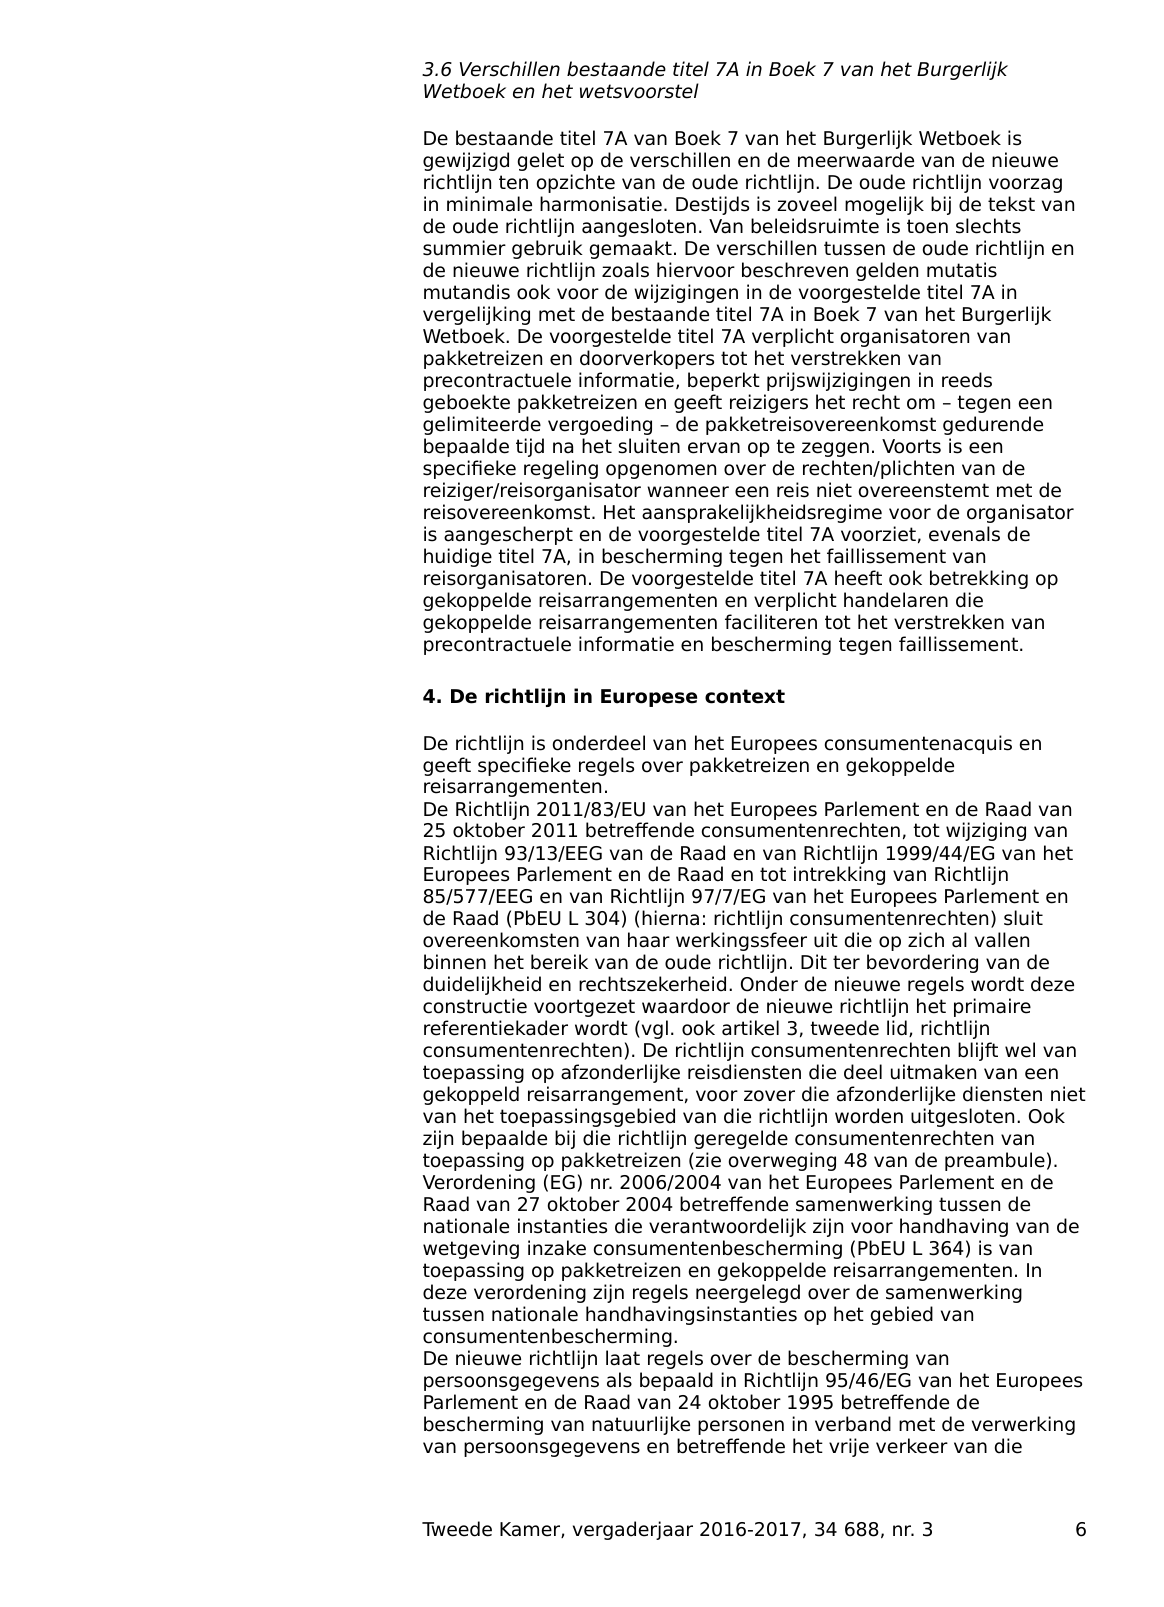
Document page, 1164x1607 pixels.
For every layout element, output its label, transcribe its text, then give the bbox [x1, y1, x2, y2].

subtitle 4. De richtlijn in Europese context [422, 686, 1087, 707]
text Verordening (EG) nr. 2006/2004 van het Europees Parlement en de Raad van 27 oktober 2004 betreffende samenwerking tussen de nationale instanties die verantwoordelijk zijn voor handhaving van de wetgeving inzake consumentenbescherming (PbEU L 364) is van toepassing op pakketreizen en gekoppelde reisarrangementen. In deze verordening zijn regels neergelegd over de samenwerking tussen nationale handhavingsinstanties op het gebied van consumentenbescherming. [422, 1172, 1087, 1348]
text De Richtlijn 2011/83/EU van het Europees Parlement en de Raad van 25 oktober 2011 betreffende consumentenrechten, tot wijziging van Richtlijn 93/13/EEG van de Raad en van Richtlijn 1999/44/EG van het Europees Parlement en de Raad en tot intrekking van Richtlijn 85/577/EEG en van Richtlijn 97/7/EG van het Europees Parlement en de Raad (PbEU L 304) (hierna: richtlijn consumentenrechten) sluit overeenkomsten van haar werkingssfeer uit die op zich al vallen binnen het bereik van de oude richtlijn. Dit ter bevordering van de duidelijkheid en rechtszekerheid. Onder de nieuwe regels wordt deze constructie voortgezet waardoor de nieuwe richtlijn het primaire referentiekader wordt (vgl. ook artikel 3, tweede lid, richtlijn consumentenrechten). De richtlijn consumentenrechten blijft wel van toepassing op afzonderlijke reisdiensten die deel uitmaken van een gekoppeld reisarrangement, voor zover die afzonderlijke diensten niet van het toepassingsgebied van die richtlijn worden uitgesloten. Ook zijn bepaalde bij die richtlijn geregelde consumentenrechten van toepassing op pakketreizen (zie overweging 48 van de preambule). [422, 798, 1087, 1172]
text De nieuwe richtlijn laat regels over de bescherming van persoonsgegevens als bepaald in Richtlijn 95/46/EG van het Europees Parlement en de Raad van 24 oktober 1995 betreffende de bescherming van natuurlijke personen in verband met de verwerking van persoonsgegevens en betreffende het vrije verkeer van die [422, 1348, 1087, 1458]
text De bestaande titel 7A van Boek 7 van het Burgerlijk Wetboek is gewijzigd gelet op de verschillen en de meerwaarde van de nieuwe richtlijn ten opzichte van de oude richtlijn. De oude richtlijn voorzag in minimale harmonisatie. Destijds is zoveel mogelijk bij de tekst van de oude richtlijn aangesloten. Van beleidsruimte is toen slechts summier gebruik gemaakt. De verschillen tussen de oude richtlijn en de nieuwe richtlijn zoals hiervoor beschreven gelden mutatis mutandis ook voor de wijzigingen in de voorgestelde titel 7A in vergelijking met de bestaande titel 7A in Boek 7 van het Burgerlijk Wetboek. De voorgestelde titel 7A verplicht organisatoren van pakketreizen en doorverkopers tot het verstrekken van precontractuele informatie, beperkt prijswijzigingen in reeds geboekte pakketreizen en geeft reizigers het recht om – tegen een gelimiteerde vergoeding – de pakketreisovereenkomst gedurende bepaalde tijd na het sluiten ervan op te zeggen. Voorts is een specifieke regeling opgenomen over de rechten/plichten van de reiziger/reisorganisator wanneer een reis niet overeenstemt met de reisovereenkomst. Het aansprakelijkheidsregime voor de organisator is aangescherpt en de voorgestelde titel 7A voorziet, evenals de huidige titel 7A, in bescherming tegen het faillissement van reisorganisatoren. De voorgestelde titel 7A heeft ook betrekking op gekoppelde reisarrangementen en verplicht handelaren die gekoppelde reisarrangementen faciliteren tot het verstrekken van precontractuele informatie en bescherming tegen faillissement. [422, 128, 1087, 656]
text De richtlijn is onderdeel van het Europees consumentenacquis en geeft specifieke regels over pakketreizen en gekoppelde reisarrangementen. [422, 732, 1087, 798]
subtitle 3.6 Verschillen bestaande titel 7A in Boek 7 van het Burgerlijk Wetboek en het wetsvoorstel [422, 59, 1087, 103]
